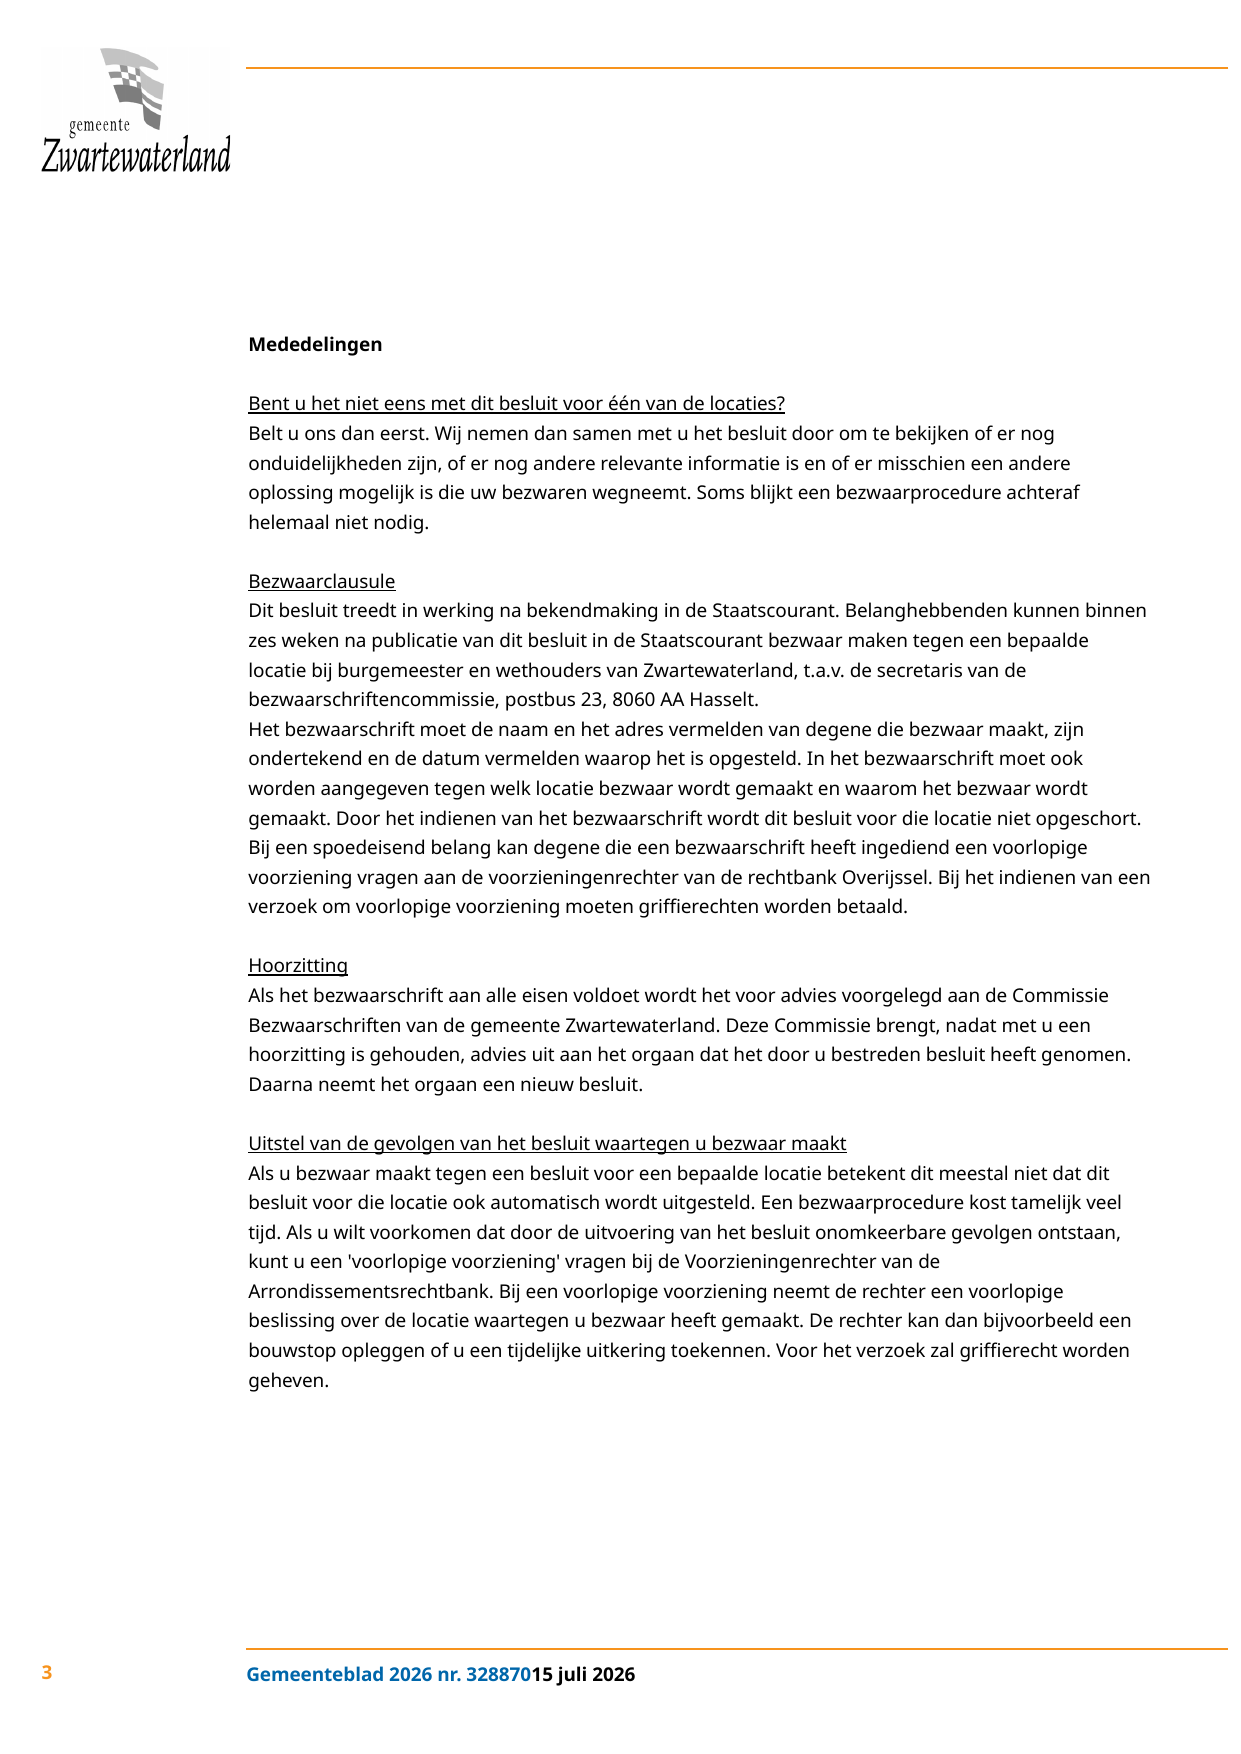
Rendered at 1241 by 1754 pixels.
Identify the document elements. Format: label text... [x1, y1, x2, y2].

text Dit besluit treedt in werking na bekendmaking in de Staatscourant. Belanghebbenden kunnen binnen zes weken na publicatie van dit besluit in de Staatscourant bezwaar maken tegen een bepaalde locatie bij burgemeester en wethouders van Zwartewaterland, t.a.v. de secretaris van de bezwaarschriftencommissie, postbus 23, 8060 AA Hasselt. [248, 598, 1152, 712]
text Hoorzitting [248, 953, 1152, 978]
text Bent u het niet eens met dit besluit voor één van de locaties? [248, 391, 1152, 416]
text Belt u ons dan eerst. Wij nemen dan samen met u het besluit door om te bekijken of er nog onduidelijkheden zijn, of er nog andere relevante informatie is en of er misschien een andere oplossing mogelijk is die uw bezwaren wegneemt. Soms blijkt een bezwaarprocedure achteraf helemaal niet nodig. [248, 420, 1152, 535]
text Het bezwaarschrift moet de naam en het adres vermelden van degene die bezwaar maakt, zijn ondertekend en de datum vermelden waarop het is opgesteld. In het bezwaarschrift moet ook worden aangegeven tegen welk locatie bezwaar wordt gemaakt en waarom het bezwaar wordt gemaakt. Door het indienen van het bezwaarschrift wordt dit besluit voor die locatie niet opgeschort. Bij een spoedeisend belang kan degene die een bezwaarschrift heeft ingediend een voorlopige voorziening vragen aan de voorzieningenrechter van de rechtbank Overijssel. Bij het indienen van een verzoek om voorlopige voorziening moeten griffierechten worden betaald. [248, 716, 1152, 919]
text Mededelingen [248, 331, 1152, 357]
text Bezwaarclausule [248, 568, 1152, 594]
picture [41, 47, 231, 172]
text Als het bezwaarschrift aan alle eisen voldoet wordt het voor advies voorgelegd aan de Commissie Bezwaarschriften van de gemeente Zwartewaterland. Deze Commissie brengt, nadat met u een hoorzitting is gehouden, advies uit aan het orgaan dat het door u bestreden besluit heeft genomen. Daarna neemt het orgaan een nieuw besluit. [248, 982, 1152, 1097]
text Uitstel van de gevolgen van het besluit waartegen u bezwaar maakt [248, 1130, 1152, 1156]
text Als u bezwaar maakt tegen een besluit voor een bepaalde locatie betekent dit meestal niet dat dit besluit voor die locatie ook automatisch wordt uitgesteld. Een bezwaarprocedure kost tamelijk veel tijd. Als u wilt voorkomen dat door de uitvoering van het besluit onomkeerbare gevolgen ontstaan, kunt u een 'voorlopige voorziening' vragen bij de Voorzieningenrechter van de Arrondissementsrechtbank. Bij een voorlopige voorziening neemt de rechter een voorlopige beslissing over de locatie waartegen u bezwaar heeft gemaakt. De rechter kan dan bijvoorbeeld een bouwstop opleggen of u een tijdelijke uitkering toekennen. Voor het verzoek zal griffierecht worden geheven. [248, 1160, 1152, 1393]
